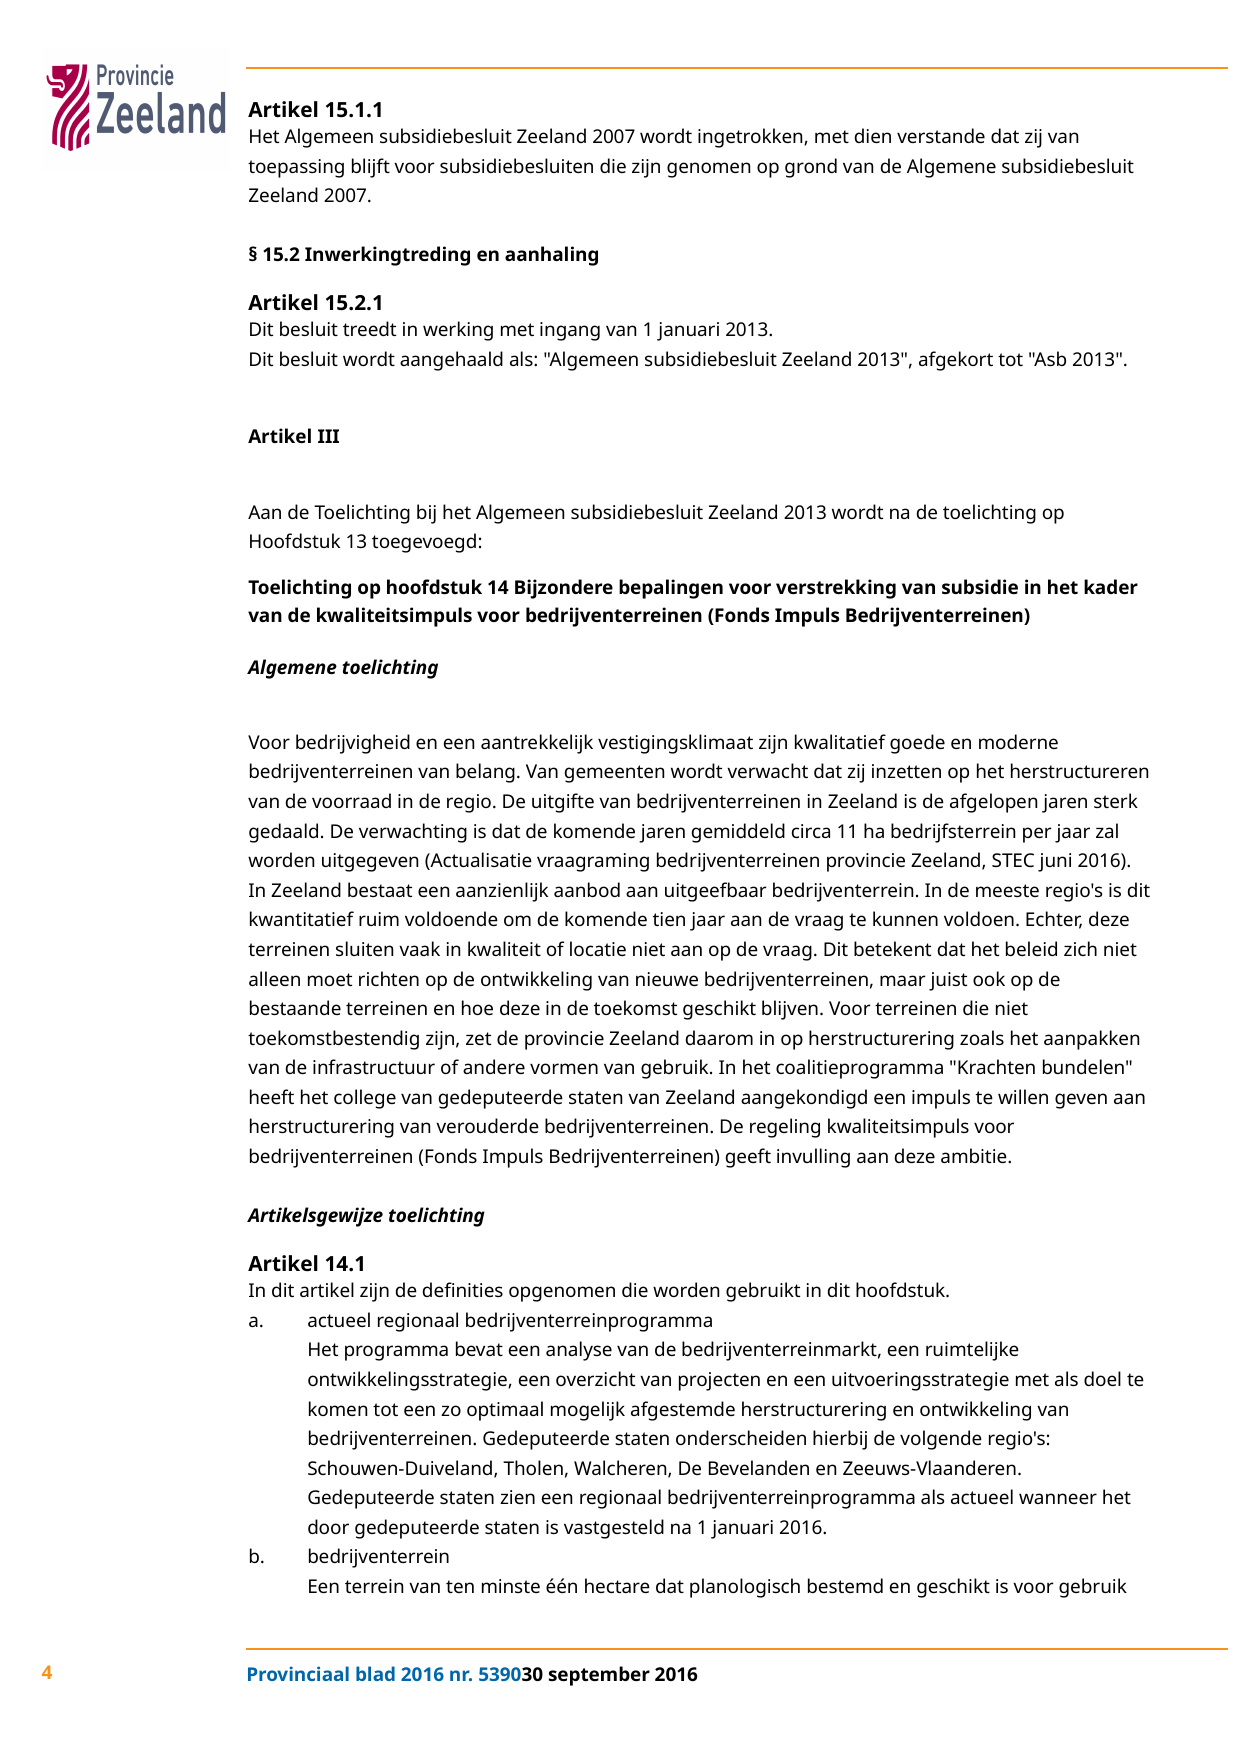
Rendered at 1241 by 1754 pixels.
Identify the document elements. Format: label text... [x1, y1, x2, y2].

text Voor bedrijvigheid en een aantrekkelijk vestigingsklimaat zijn kwalitatief goede en moderne bedrijventerreinen van belang. Van gemeenten wordt verwacht dat zij inzetten op het herstructureren van de voorraad in de regio. De uitgifte van bedrijventerreinen in Zeeland is de afgelopen jaren sterk gedaald. De verwachting is dat de komende jaren gemiddeld circa 11 ha bedrijfsterrein per jaar zal worden uitgegeven (Actualisatie vraagraming bedrijventerreinen provincie Zeeland, STEC juni 2016). [248, 729, 1152, 873]
text Het Algemeen subsidiebesluit Zeeland 2007 wordt ingetrokken, met dien verstande dat zij van toepassing blijft voor subsidiebesluiten die zijn genomen op grond van de Algemene subsidiebesluit Zeeland 2007. [248, 123, 1152, 208]
text Artikel 15.2.1 [248, 288, 1152, 317]
text Artikel 14.1 [248, 1249, 1152, 1277]
list Een terrein van ten minste één hectare dat planologisch bestemd en geschikt is voor gebruik [248, 1573, 1152, 1599]
text Aan de Toelichting bij het Algemeen subsidiebesluit Zeeland 2013 wordt na de toelichting op Hoofdstuk 13 toegevoegd: [248, 499, 1152, 554]
list Het programma bevat een analyse van de bedrijventerreinmarkt, een ruimtelijke ontwikkelingsstrategie, een overzicht van projecten en een uitvoeringsstrategie met als doel te komen tot een zo optimaal mogelijk afgestemde herstructurering en ontwikkeling van bedrijventerreinen. Gedeputeerde staten onderscheiden hierbij de volgende regio's: Schouwen-Duiveland, Tholen, Walcheren, De Bevelanden en Zeeuws-Vlaanderen. Gedeputeerde staten zien een regionaal bedrijventerreinprogramma als actueel wanneer het door gedeputeerde staten is vastgesteld na 1 januari 2016. [248, 1337, 1152, 1540]
picture [41, 47, 231, 172]
text Dit besluit treedt in werking met ingang van 1 januari 2013. [248, 317, 1152, 342]
text Artikel III [248, 421, 1152, 450]
text In dit artikel zijn de definities opgenomen die worden gebruikt in dit hoofdstuk. [248, 1277, 1152, 1303]
text Artikel 15.1.1 [248, 95, 1152, 123]
text Dit besluit wordt aangehaald als: "Algemeen subsidiebesluit Zeeland 2013", afgekort tot "Asb 2013". [248, 346, 1152, 372]
text Toelichting op hoofdstuk 14 Bijzondere bepalingen voor verstrekking van subsidie in het kader van de kwaliteitsimpuls voor bedrijventerreinen (Fonds Impuls Bedrijventerreinen) [248, 574, 1152, 628]
text § 15.2 Inwerkingtreding en aanhaling [248, 242, 1152, 267]
list bedrijventerrein [248, 1544, 1152, 1569]
list actueel regionaal bedrijventerreinprogramma [248, 1307, 1152, 1333]
text Algemene toelichting [248, 654, 1152, 680]
text In Zeeland bestaat een aanzienlijk aanbod aan uitgeefbaar bedrijventerrein. In de meeste regio's is dit kwantitatief ruim voldoende om de komende tien jaar aan de vraag te kunnen voldoen. Echter, deze terreinen sluiten vaak in kwaliteit of locatie niet aan op de vraag. Dit betekent dat het beleid zich niet alleen moet richten op de ontwikkeling van nieuwe bedrijventerreinen, maar juist ook op de bestaande terreinen en hoe deze in de toekomst geschikt blijven. Voor terreinen die niet toekomstbestendig zijn, zet de provincie Zeeland daarom in op herstructurering zoals het aanpakken van de infrastructuur of andere vormen van gebruik. In het coalitieprogramma "Krachten bundelen" heeft het college van gedeputeerde staten van Zeeland aangekondigd een impuls te willen geven aan herstructurering van verouderde bedrijventerreinen. De regeling kwaliteitsimpuls voor bedrijventerreinen (Fonds Impuls Bedrijventerreinen) geeft invulling aan deze ambitie. [248, 877, 1152, 1169]
text Artikelsgewijze toelichting [248, 1202, 1152, 1228]
